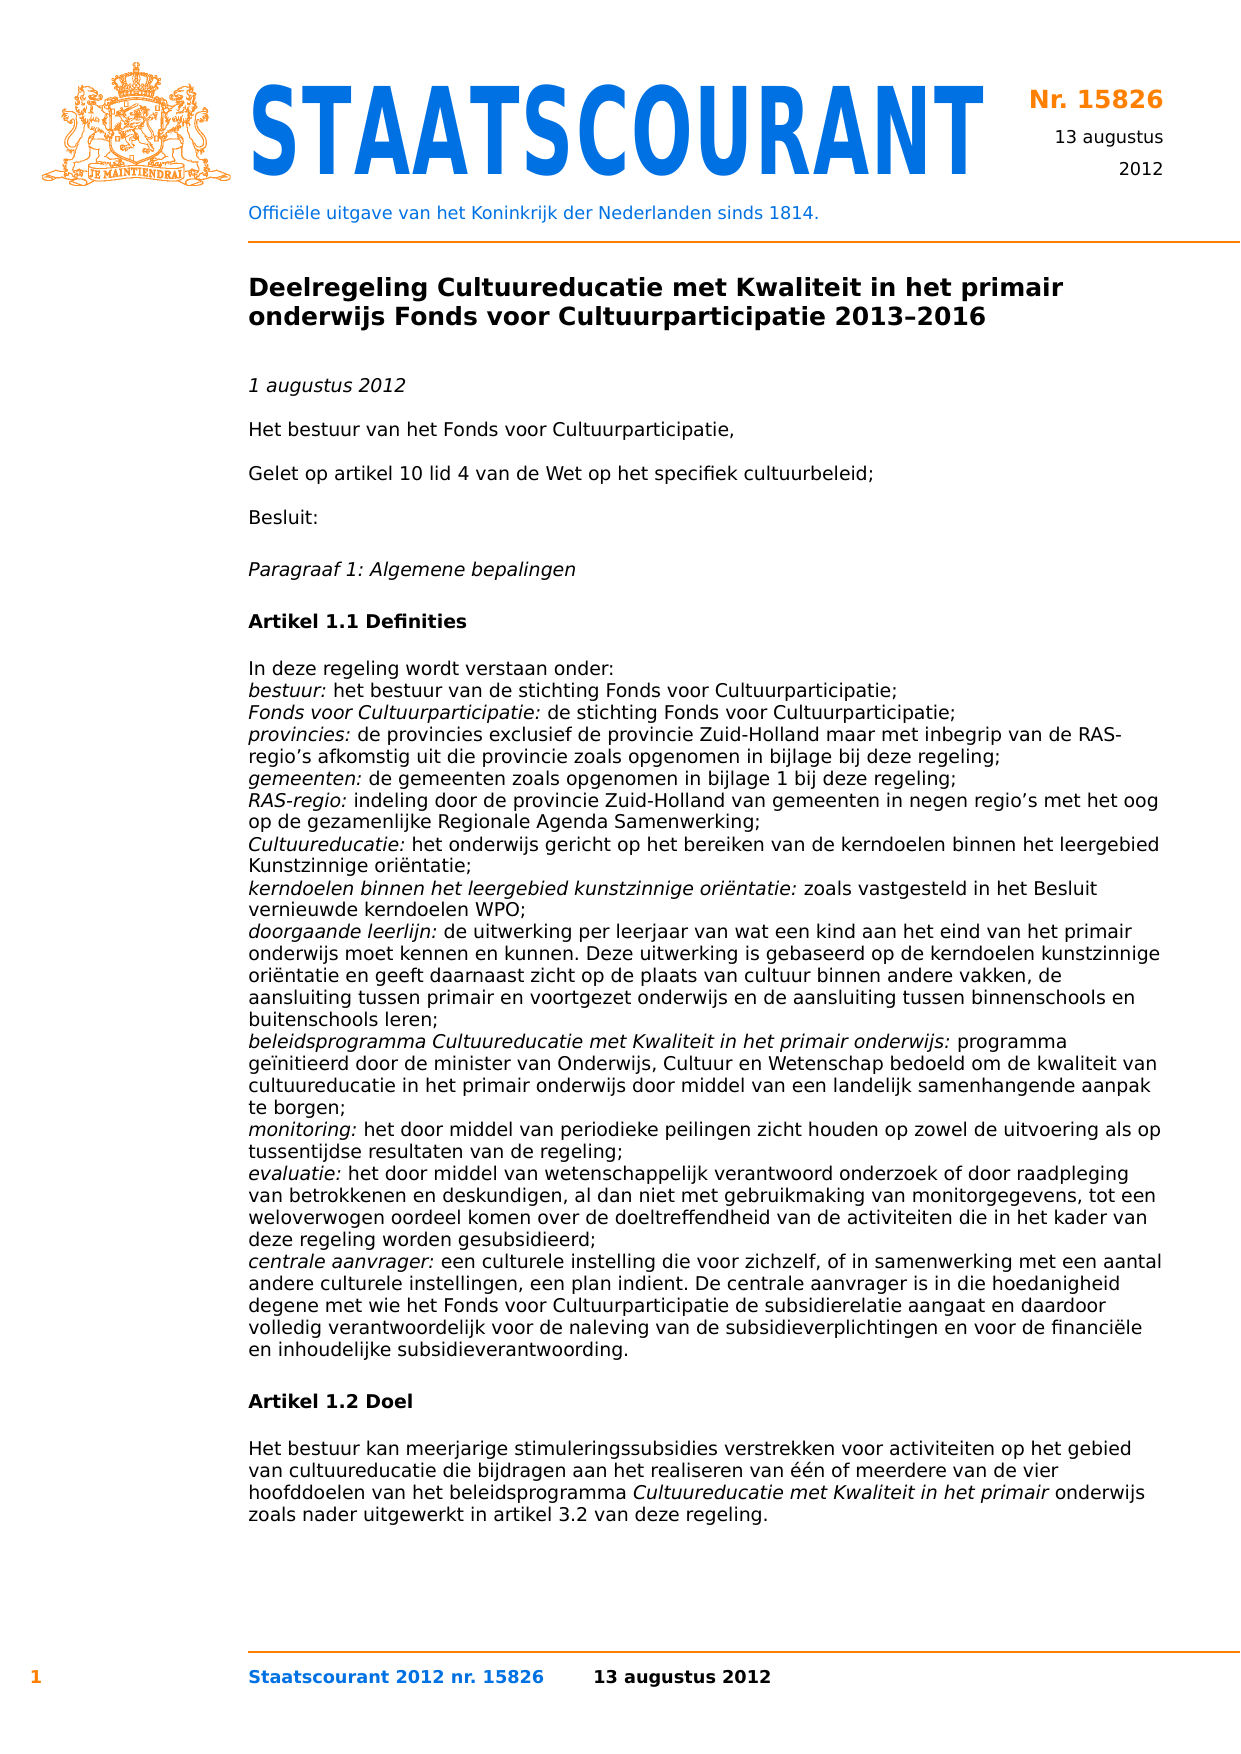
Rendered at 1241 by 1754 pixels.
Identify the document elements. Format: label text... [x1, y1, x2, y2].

subtitle Artikel 1.1 Definities [248, 611, 1163, 633]
text centrale aanvrager: een culturele instelling die voor zichzelf, of in samenwerking met een aantal andere culturele instellingen, een plan indient. De centrale aanvrager is in die hoedanigheid degene met wie het Fonds voor Cultuurparticipatie de subsidierelatie aangaat en daardoor volledig verantwoordelijk voor de naleving van de subsidieverplichtingen en voor de financiële en inhoudelijke subsidieverantwoording. [248, 1251, 1163, 1361]
table_cell 2012 [998, 153, 1240, 203]
text kerndoelen binnen het leergebied kunstzinnige oriëntatie: zoals vastgesteld in het Besluit vernieuwde kerndoelen WPO; [248, 877, 1163, 921]
text Gelet op artikel 10 lid 4 van de Wet op het specifiek cultuurbeleid; [248, 463, 1163, 485]
text Cultuureducatie: het onderwijs gericht op het bereiken van de kerndoelen binnen het leergebied Kunstzinnige oriëntatie; [248, 833, 1163, 877]
text Fonds voor Cultuurparticipatie: de stichting Fonds voor Cultuurparticipatie; [248, 702, 1163, 723]
text evaluatie: het door middel van wetenschappelijk verantwoord onderzoek of door raadpleging van betrokkenen en deskundigen, al dan niet met gebruikmaking van monitorgegevens, tot een weloverwogen oordeel komen over de doeltreffendheid van de activiteiten die in het kader van deze regeling worden gesubsidieerd; [248, 1163, 1163, 1251]
text Het bestuur kan meerjarige stimuleringssubsidies verstrekken voor activiteiten op het gebied van cultuureducatie die bijdragen aan het realiseren van één of meerdere van de vier hoofddoelen van het beleidsprogramma Cultuureducatie met Kwaliteit in het primair onderwijs zoals nader uitgewerkt in artikel 3.2 van deze regeling. [248, 1438, 1163, 1526]
text monitoring: het door middel van periodieke peilingen zicht houden op zowel de uitvoering als op tussentijdse resultaten van de regeling; [248, 1119, 1163, 1163]
table_header STAATSCOURANT [248, 62, 998, 203]
text beleidsprogramma Cultuureducatie met Kwaliteit in het primair onderwijs: programma geïnitieerd door de minister van Onderwijs, Cultuur en Wetenschap bedoeld om de kwaliteit van cultuureducatie in het primair onderwijs door middel van een landelijk samenhangende aanpak te borgen; [248, 1031, 1163, 1119]
picture [41, 62, 231, 186]
subtitle Artikel 1.2 Doel [248, 1391, 1163, 1413]
text gemeenten: de gemeenten zoals opgenomen in bijlage 1 bij deze regeling; [248, 767, 1163, 789]
text Besluit: [248, 507, 1163, 529]
table_cell Officiële uitgave van het Koninkrijk der Nederlanden sinds 1814. [248, 203, 1240, 241]
table_header Nr. 15826 [998, 62, 1240, 121]
subtitle Deelregeling Cultuureducatie met Kwaliteit in het primair onderwijs Fonds voor Cultuurparticipatie 2013–2016 [248, 273, 1163, 331]
text RAS-regio: indeling door de provincie Zuid-Holland van gemeenten in negen regio’s met het oog op de gezamenlijke Regionale Agenda Samenwerking; [248, 789, 1163, 833]
subtitle Paragraaf 1: Algemene bepalingen [248, 559, 1163, 581]
text provincies: de provincies exclusief de provincie Zuid-Holland maar met inbegrip van de RAS-regio’s afkomstig uit die provincie zoals opgenomen in bijlage bij deze regeling; [248, 723, 1163, 767]
text doorgaande leerlijn: de uitwerking per leerjaar van wat een kind aan het eind van het primair onderwijs moet kennen en kunnen. Deze uitwerking is gebaseerd op de kerndoelen kunstzinnige oriëntatie en geeft daarnaast zicht op de plaats van cultuur binnen andere vakken, de aansluiting tussen primair en voortgezet onderwijs en de aansluiting tussen binnenschools en buitenschools leren; [248, 921, 1163, 1031]
text In deze regeling wordt verstaan onder: [248, 658, 1163, 679]
table_header [25, 62, 248, 241]
text Het bestuur van het Fonds voor Cultuurparticipatie, [248, 419, 1163, 441]
text 1 augustus 2012 [248, 375, 1163, 397]
text bestuur: het bestuur van de stichting Fonds voor Cultuurparticipatie; [248, 679, 1163, 702]
table_cell 13 augustus [998, 121, 1240, 153]
